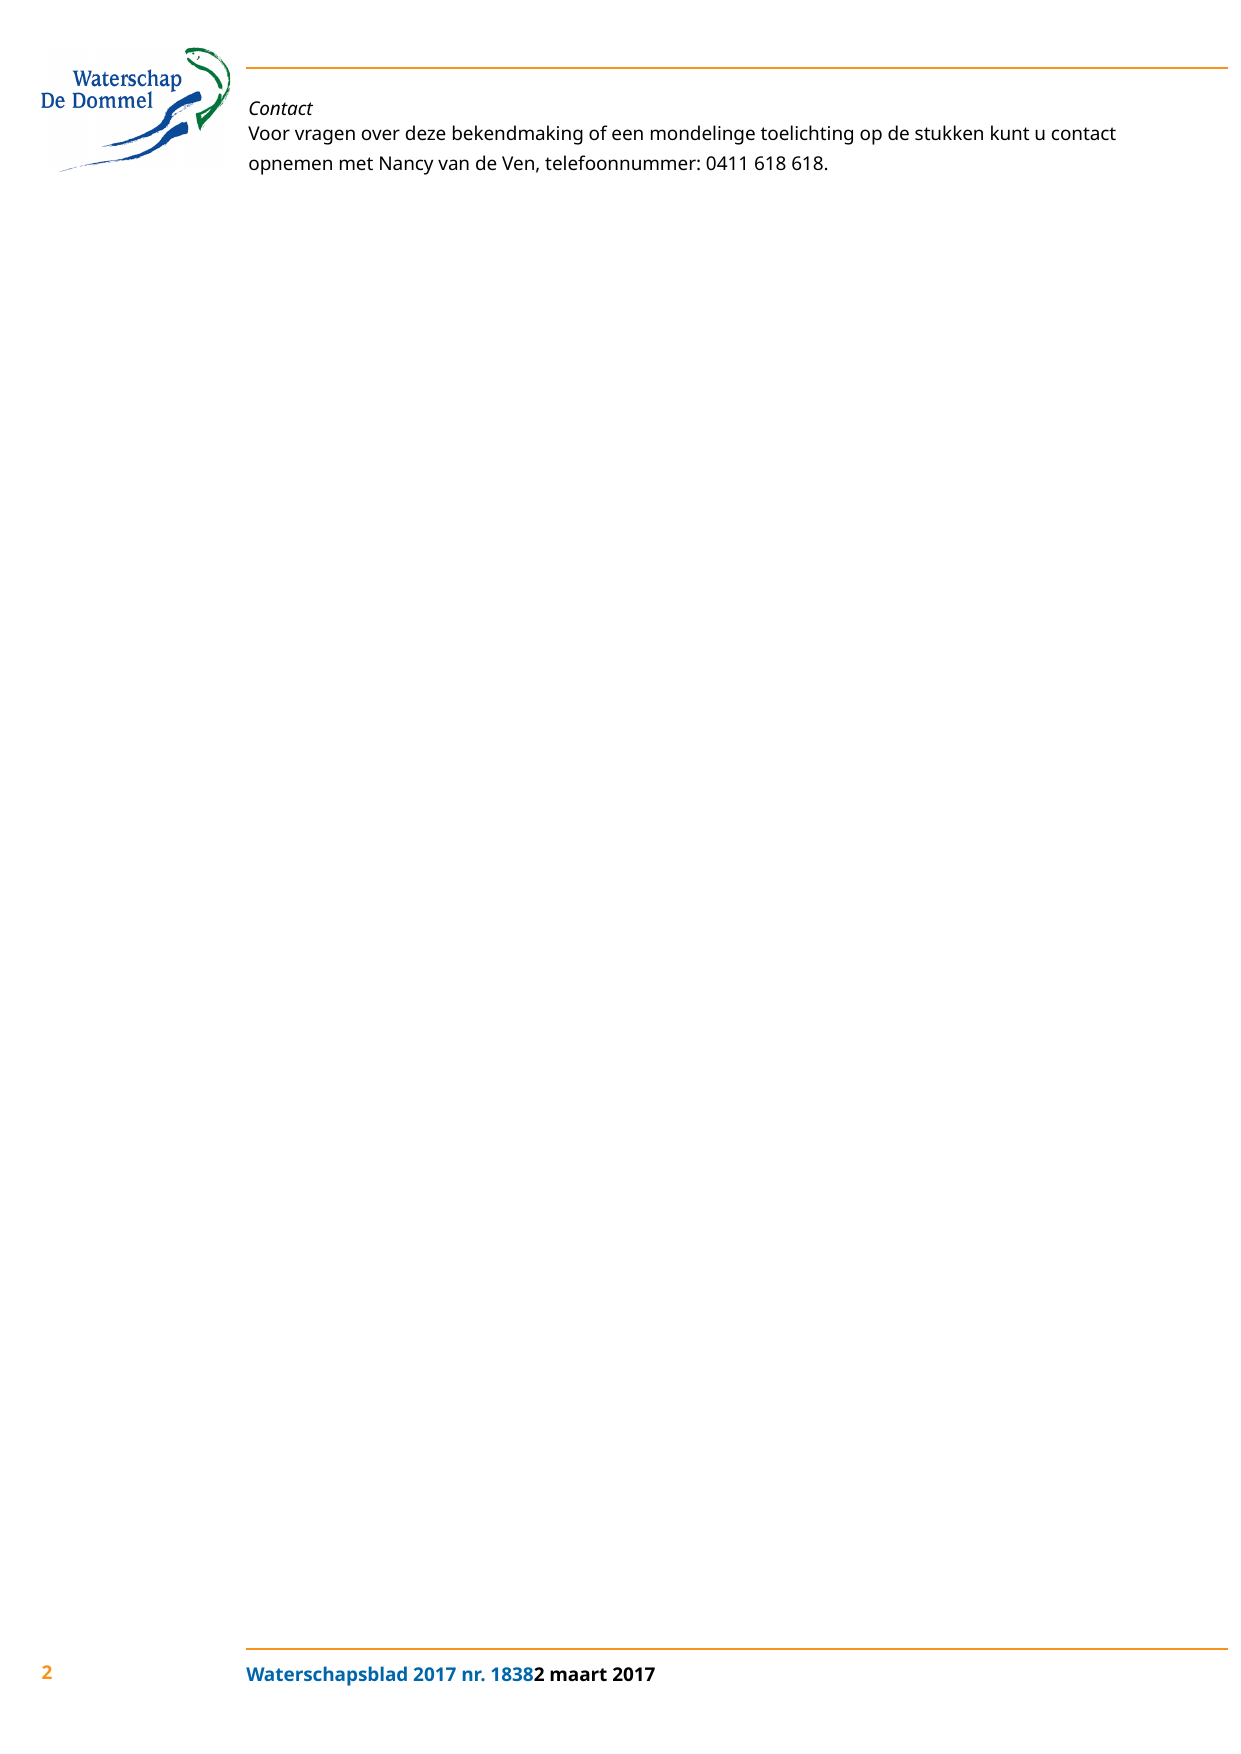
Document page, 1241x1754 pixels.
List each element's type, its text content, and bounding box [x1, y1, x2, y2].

picture [41, 47, 231, 172]
text Voor vragen over deze bekendmaking of een mondelinge toelichting op de stukken kunt u contact opnemen met Nancy van de Ven, telefoonnummer: 0411 618 618. [248, 121, 1152, 176]
text Contact [248, 95, 1152, 121]
